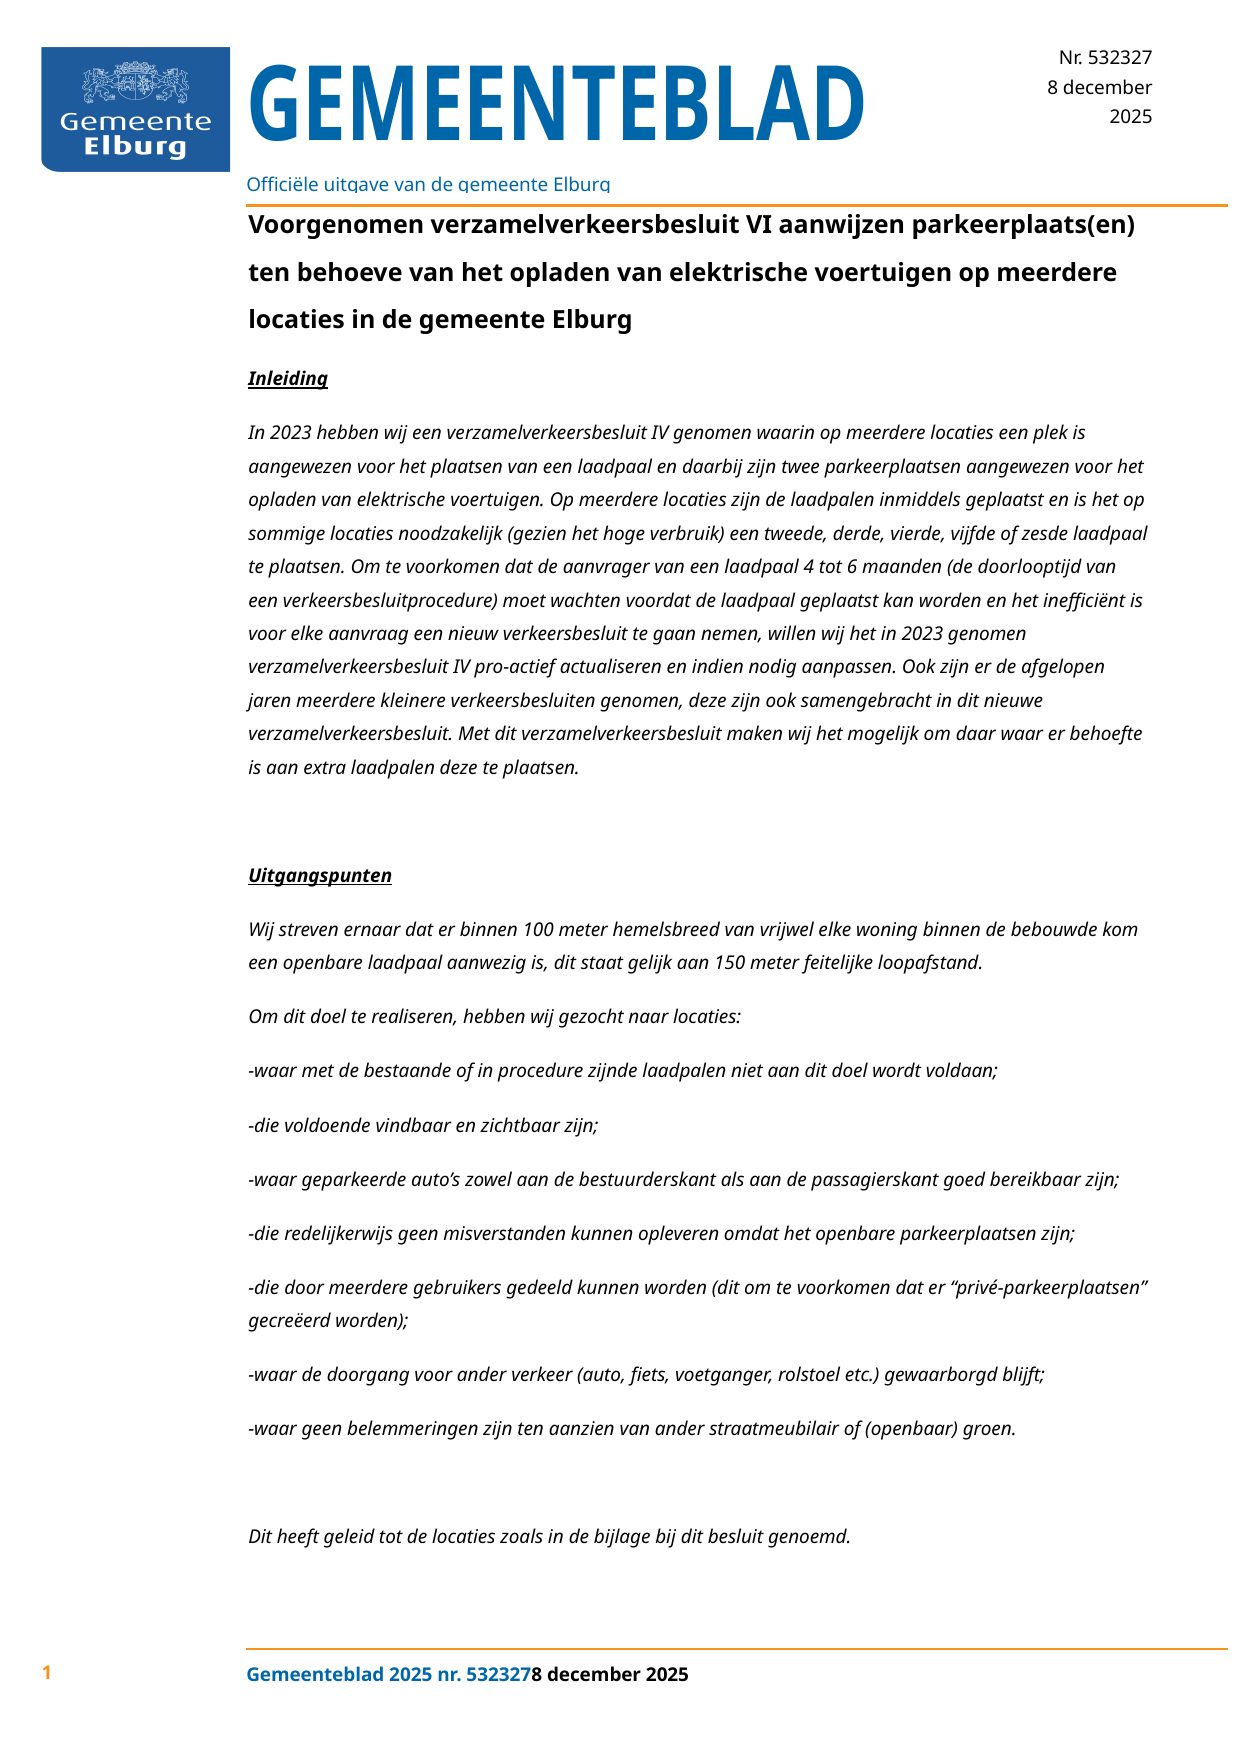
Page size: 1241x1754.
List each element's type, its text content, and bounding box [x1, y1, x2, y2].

text -die voldoende vindbaar en zichtbaar zijn; [248, 1112, 1152, 1137]
text -waar met de bestaande of in procedure zijnde laadpalen niet aan dit doel wordt voldaan; [248, 1058, 1152, 1083]
text Wij streven ernaar dat er binnen 100 meter hemelsbreed van vrijwel elke woning binnen de bebouwde kom een openbare laadpaal aanwezig is, dit staat gelijk aan 150 meter feitelijke loopafstand. [248, 916, 1152, 975]
text Inleiding [248, 366, 1152, 391]
text -waar geen belemmeringen zijn ten aanzien van ander straatmeubilair of (openbaar) groen. [248, 1416, 1152, 1441]
text -die door meerdere gebruikers gedeeld kunnen worden (dit om te voorkomen dat er “privé-parkeerplaatsen” gecreëerd worden); [248, 1274, 1152, 1333]
text Dit heeft geleid tot de locaties zoals in de bijlage bij dit besluit genoemd. [248, 1524, 1152, 1549]
text -die redelijkerwijs geen misverstanden kunnen opleveren omdat het openbare parkeerplaatsen zijn; [248, 1220, 1152, 1246]
text Om dit doel te realiseren, hebben wij gezocht naar locaties: [248, 1004, 1152, 1029]
text Voorgenomen verzamelverkeersbesluit VI aanwijzen parkeerplaats(en) ten behoeve van het opladen van elektrische voertuigen op meerdere locaties in de gemeente Elburg [248, 207, 1152, 336]
picture [41, 47, 231, 172]
text In 2023 hebben wij een verzamelverkeersbesluit IV genomen waarin op meerdere locaties een plek is aangewezen voor het plaatsen van een laadpaal en daarbij zijn twee parkeerplaatsen aangewezen voor het opladen van elektrische voertuigen. Op meerdere locaties zijn de laadpalen inmiddels geplaatst en is het op sommige locaties noodzakelijk (gezien het hoge verbruik) een tweede, derde, vierde, vijfde of zesde laadpaal te plaatsen. Om te voorkomen dat de aanvrager van een laadpaal 4 tot 6 maanden (de doorlooptijd van een verkeersbesluitprocedure) moet wachten voordat de laadpaal geplaatst kan worden en het inefficiënt is voor elke aanvraag een nieuw verkeersbesluit te gaan nemen, willen wij het in 2023 genomen verzamelverkeersbesluit IV pro-actief actualiseren en indien nodig aanpassen. Ook zijn er de afgelopen jaren meerdere kleinere verkeersbesluiten genomen, deze zijn ook samengebracht in dit nieuwe verzamelverkeersbesluit. Met dit verzamelverkeersbesluit maken wij het mogelijk om daar waar er behoefte is aan extra laadpalen deze te plaatsen. [248, 419, 1152, 780]
text -waar de doorgang voor ander verkeer (auto, fiets, voetganger, rolstoel etc.) gewaarborgd blijft; [248, 1361, 1152, 1387]
text Uitgangspunten [248, 862, 1152, 888]
text -waar geparkeerde auto’s zowel aan de bestuurderskant als aan de passagierskant goed bereikbaar zijn; [248, 1166, 1152, 1192]
